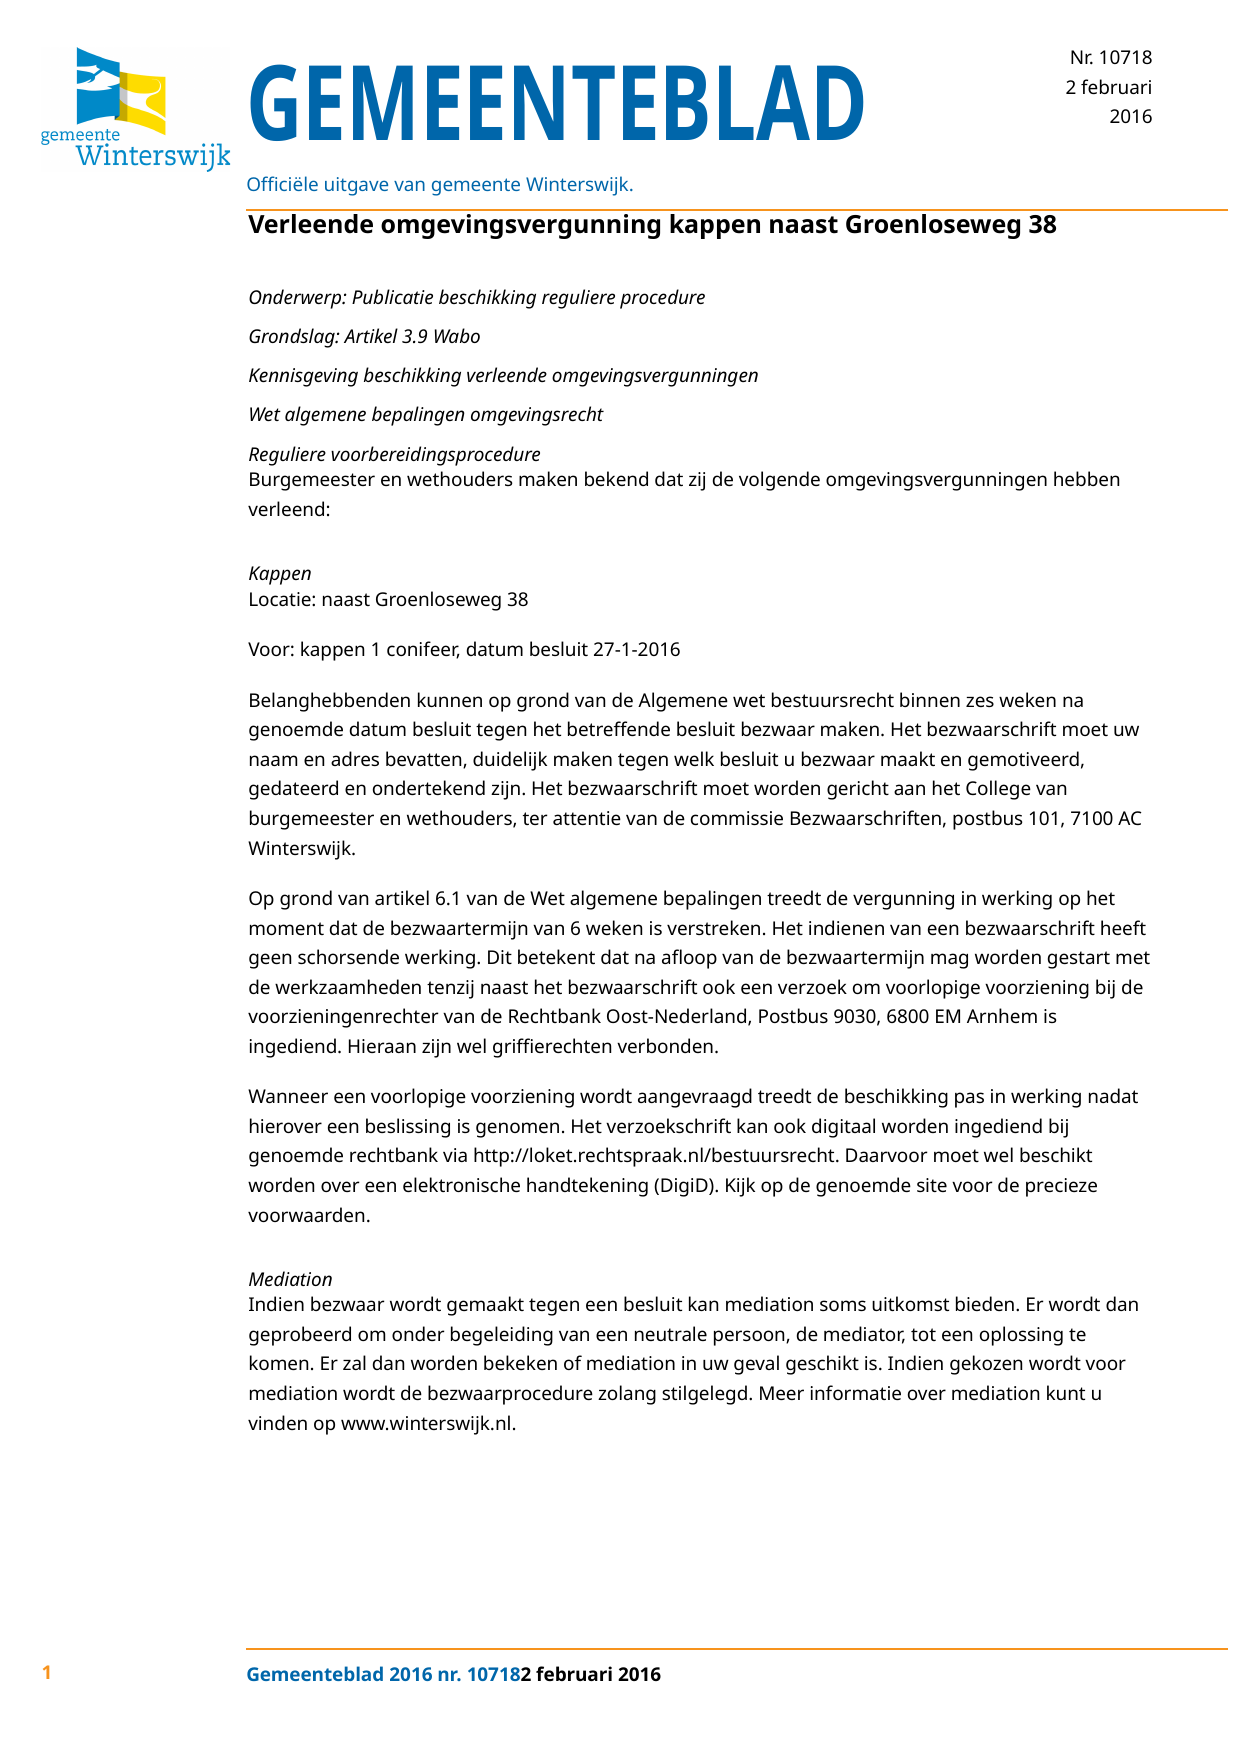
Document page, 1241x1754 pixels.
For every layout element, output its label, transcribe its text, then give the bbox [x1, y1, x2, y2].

text Reguliere voorbereidingsprocedure [248, 441, 1152, 467]
text Kennisgeving beschikking verleende omgevingsvergunningen [248, 362, 1152, 388]
text Onderwerp: Publicatie beschikking reguliere procedure [248, 284, 1152, 309]
text Op grond van artikel 6.1 van de Wet algemene bepalingen treedt de vergunning in werking op het moment dat de bezwaartermijn van 6 weken is verstreken. Het indienen van een bezwaarschrift heeft geen schorsende werking. Dit betekent dat na afloop van de bezwaartermijn mag worden gestart met de werkzaamheden tenzij naast het bezwaarschrift ook een verzoek om voorlopige voorziening bij de voorzieningenrechter van de Rechtbank Oost-Nederland, Postbus 9030, 6800 EM Arnhem is ingediend. Hieraan zijn wel griffierechten verbonden. [248, 885, 1152, 1059]
text Wet algemene bepalingen omgevingsrecht [248, 402, 1152, 427]
text Verleende omgevingsvergunning kappen naast Groenloseweg 38 [248, 211, 1152, 241]
text Indien bezwaar wordt gemaakt tegen een besluit kan mediation soms uitkomst bieden. Er wordt dan geprobeerd om onder begeleiding van een neutrale persoon, de mediator, tot een oplossing te komen. Er zal dan worden bekeken of mediation in uw geval geschikt is. Indien gekozen wordt voor mediation wordt de bezwaarprocedure zolang stilgelegd. Meer informatie over mediation kunt u vinden op www.winterswijk.nl. [248, 1291, 1152, 1436]
text Kappen [248, 560, 1152, 586]
picture [225, 153, 231, 162]
picture [41, 47, 231, 172]
text Grondslag: Artikel 3.9 Wabo [248, 323, 1152, 349]
text Mediation [248, 1266, 1152, 1291]
text Voor: kappen 1 conifeer, datum besluit 27-1-2016 [248, 636, 1152, 662]
text Wanneer een voorlopige voorziening wordt aangevraagd treedt de beschikking pas in werking nadat hierover een beslissing is genomen. Het verzoekschrift kan ook digitaal worden ingediend bij genoemde rechtbank via http://loket.rechtspraak.nl/bestuursrecht. Daarvoor moet wel beschikt worden over een elektronische handtekening (DigiD). Kijk op de genoemde site voor de precieze voorwaarden. [248, 1083, 1152, 1227]
text Locatie: naast Groenloseweg 38 [248, 586, 1152, 612]
text Belanghebbenden kunnen op grond van de Algemene wet bestuursrecht binnen zes weken na genoemde datum besluit tegen het betreffende besluit bezwaar maken. Het bezwaarschrift moet uw naam en adres bevatten, duidelijk maken tegen welk besluit u bezwaar maakt en gemotiveerd, gedateerd en ondertekend zijn. Het bezwaarschrift moet worden gericht aan het College van burgemeester en wethouders, ter attentie van de commissie Bezwaarschriften, postbus 101, 7100 AC Winterswijk. [248, 687, 1152, 860]
text Burgemeester en wethouders maken bekend dat zij de volgende omgevingsvergunningen hebben verleend: [248, 467, 1152, 522]
